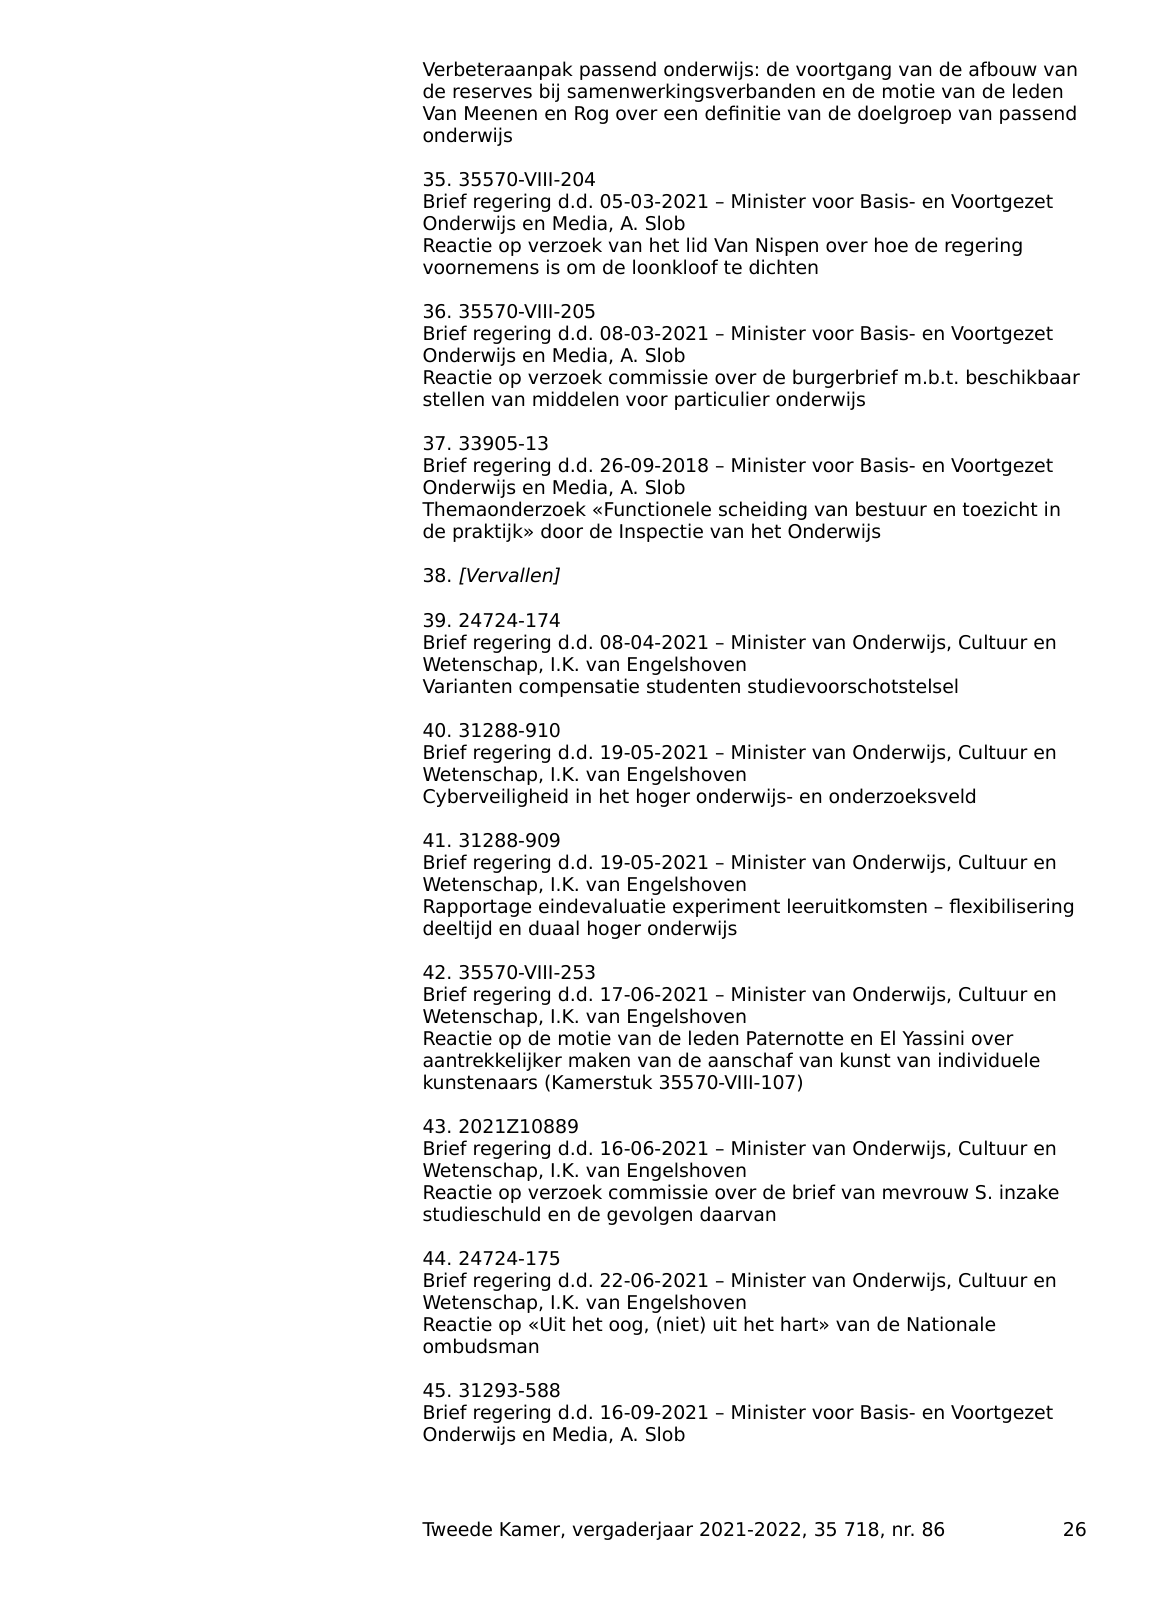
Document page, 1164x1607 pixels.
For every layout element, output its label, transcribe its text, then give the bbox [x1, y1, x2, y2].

text Brief regering d.d. 08-03-2021 – Minister voor Basis- en Voortgezet Onderwijs en Media, A. Slob [422, 323, 1087, 367]
text Varianten compensatie studenten studievoorschotstelsel [422, 676, 1087, 697]
text Brief regering d.d. 19-05-2021 – Minister van Onderwijs, Cultuur en Wetenschap, I.K. van Engelshoven [422, 742, 1087, 786]
text Themaonderzoek «Functionele scheiding van bestuur en toezicht in de praktijk» door de Inspectie van het Onderwijs [422, 499, 1087, 543]
text Brief regering d.d. 22-06-2021 – Minister van Onderwijs, Cultuur en Wetenschap, I.K. van Engelshoven [422, 1270, 1087, 1314]
text Brief regering d.d. 19-05-2021 – Minister van Onderwijs, Cultuur en Wetenschap, I.K. van Engelshoven [422, 852, 1087, 896]
text Brief regering d.d. 16-09-2021 – Minister voor Basis- en Voortgezet Onderwijs en Media, A. Slob [422, 1402, 1087, 1446]
text Rapportage eindevaluatie experiment leeruitkomsten – flexibilisering deeltijd en duaal hoger onderwijs [422, 896, 1087, 940]
text 45. 31293-588 [422, 1380, 1087, 1402]
text 44. 24724-175 [422, 1248, 1087, 1270]
text 39. 24724-174 [422, 609, 1087, 632]
text 37. 33905-13 [422, 433, 1087, 455]
text 43. 2021Z10889 [422, 1116, 1087, 1138]
text Reactie op verzoek commissie over de brief van mevrouw S. inzake studieschuld en de gevolgen daarvan [422, 1182, 1087, 1226]
text 40. 31288-910 [422, 720, 1087, 742]
text 36. 35570-VIII-205 [422, 301, 1087, 323]
text Brief regering d.d. 17-06-2021 – Minister van Onderwijs, Cultuur en Wetenschap, I.K. van Engelshoven [422, 984, 1087, 1028]
text 41. 31288-909 [422, 830, 1087, 852]
text Cyberveiligheid in het hoger onderwijs- en onderzoeksveld [422, 786, 1087, 808]
text 38. [Vervallen] [422, 565, 1087, 587]
text Reactie op verzoek van het lid Van Nispen over hoe de regering voornemens is om de loonkloof te dichten [422, 235, 1087, 279]
text 35. 35570-VIII-204 [422, 169, 1087, 191]
text Brief regering d.d. 08-04-2021 – Minister van Onderwijs, Cultuur en Wetenschap, I.K. van Engelshoven [422, 632, 1087, 676]
text Brief regering d.d. 16-06-2021 – Minister van Onderwijs, Cultuur en Wetenschap, I.K. van Engelshoven [422, 1138, 1087, 1182]
text Reactie op de motie van de leden Paternotte en El Yassini over aantrekkelijker maken van de aanschaf van kunst van individuele kunstenaars (Kamerstuk 35570-VIII-107) [422, 1028, 1087, 1094]
text Verbeteraanpak passend onderwijs: de voortgang van de afbouw van de reserves bij samenwerkingsverbanden en de motie van de leden Van Meenen en Rog over een definitie van de doelgroep van passend onderwijs [422, 59, 1087, 147]
text 42. 35570-VIII-253 [422, 962, 1087, 984]
text Reactie op verzoek commissie over de burgerbrief m.b.t. beschikbaar stellen van middelen voor particulier onderwijs [422, 367, 1087, 411]
text Brief regering d.d. 26-09-2018 – Minister voor Basis- en Voortgezet Onderwijs en Media, A. Slob [422, 455, 1087, 499]
text Reactie op «Uit het oog, (niet) uit het hart» van de Nationale ombudsman [422, 1314, 1087, 1358]
text Brief regering d.d. 05-03-2021 – Minister voor Basis- en Voortgezet Onderwijs en Media, A. Slob [422, 191, 1087, 235]
